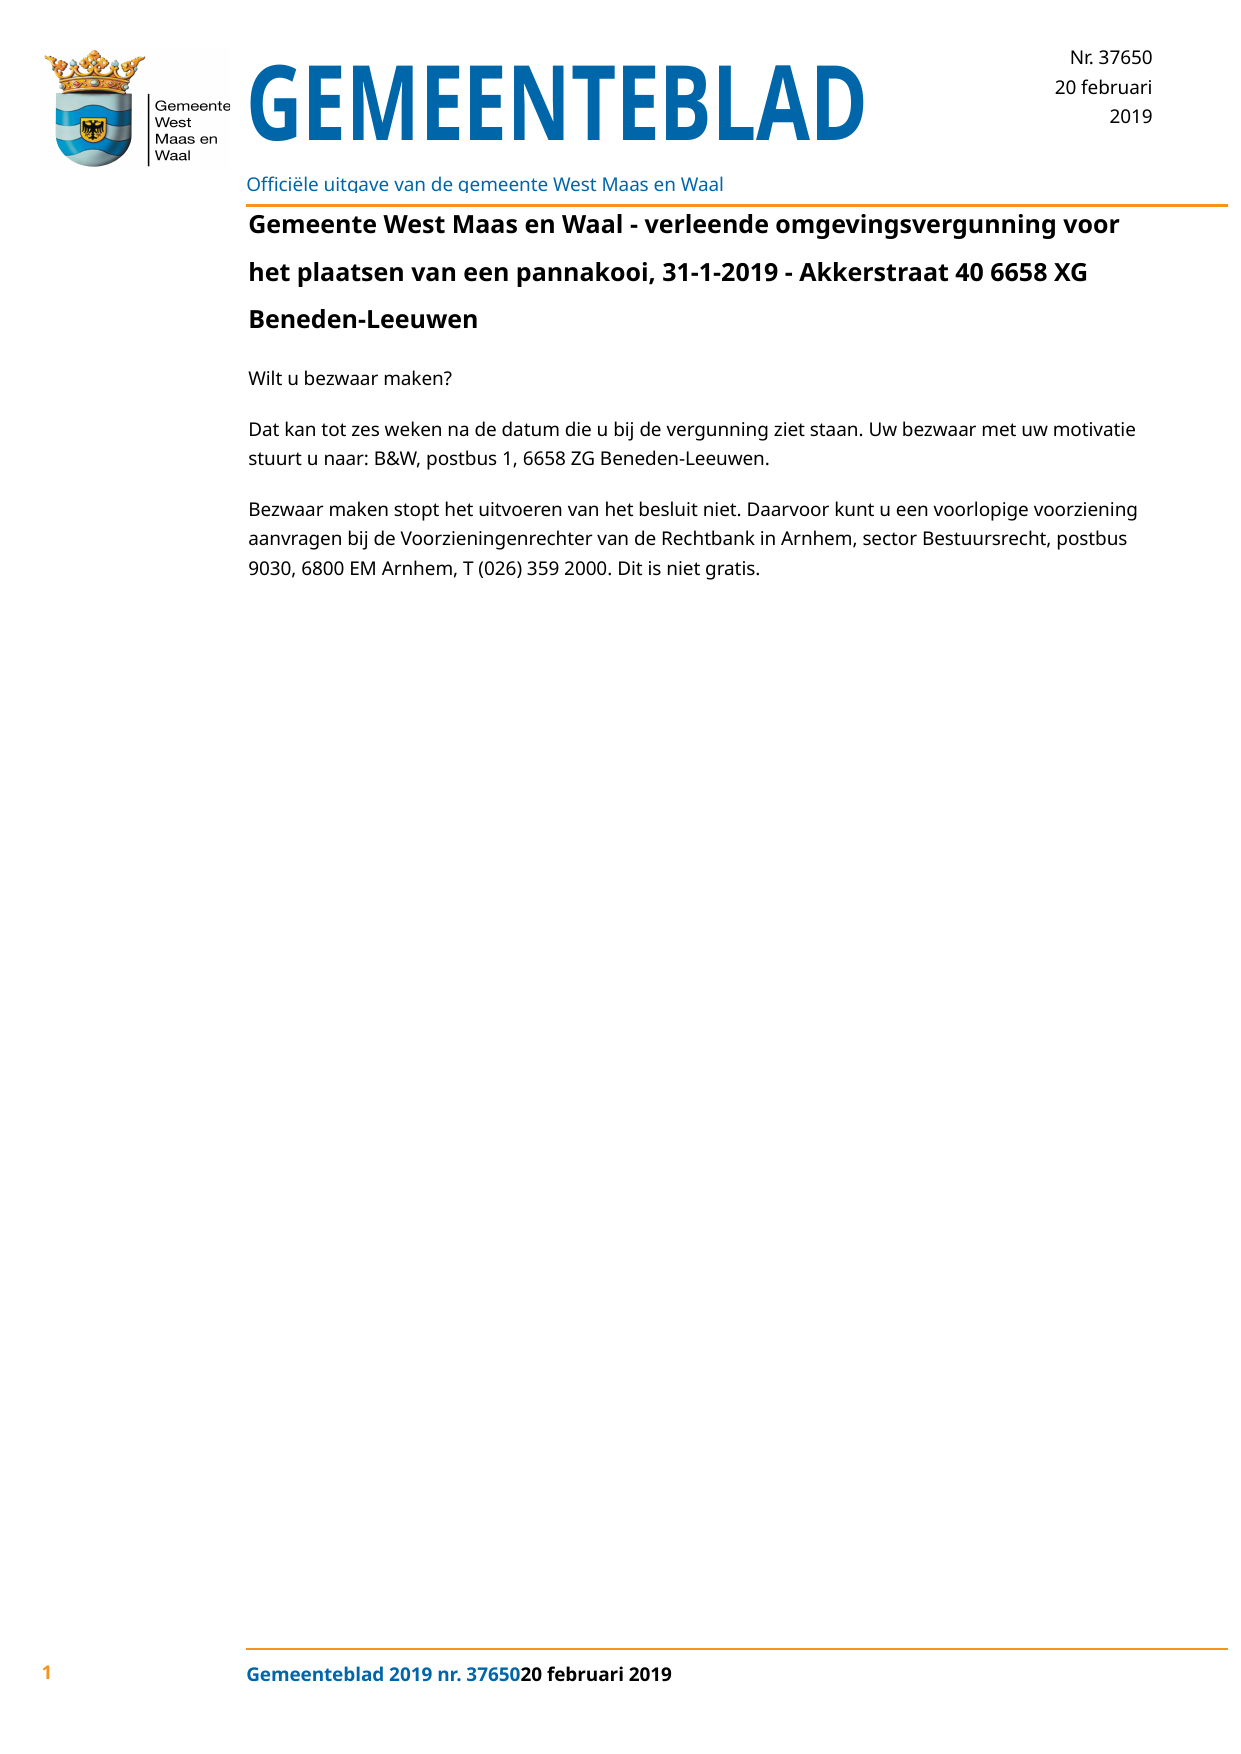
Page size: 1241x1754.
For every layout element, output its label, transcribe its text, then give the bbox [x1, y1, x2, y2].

text Dat kan tot zes weken na de datum die u bij de vergunning ziet staan. Uw bezwaar met uw motivatie stuurt u naar: B&W, postbus 1, 6658 ZG Beneden-Leeuwen. [248, 416, 1152, 471]
text Bezwaar maken stopt het uitvoeren van het besluit niet. Daarvoor kunt u een voorlopige voorziening aanvragen bij de Voorzieningenrechter van de Rechtbank in Arnhem, sector Bestuursrecht, postbus 9030, 6800 EM Arnhem, T (026) 359 2000. Dit is niet gratis. [248, 496, 1152, 581]
text Gemeente West Maas en Waal - verleende omgevingsvergunning voor het plaatsen van een pannakooi, 31-1-2019 - Akkerstraat 40 6658 XG Beneden-Leeuwen [248, 207, 1152, 336]
picture [41, 47, 231, 172]
text Wilt u bezwaar maken? [248, 366, 1152, 391]
